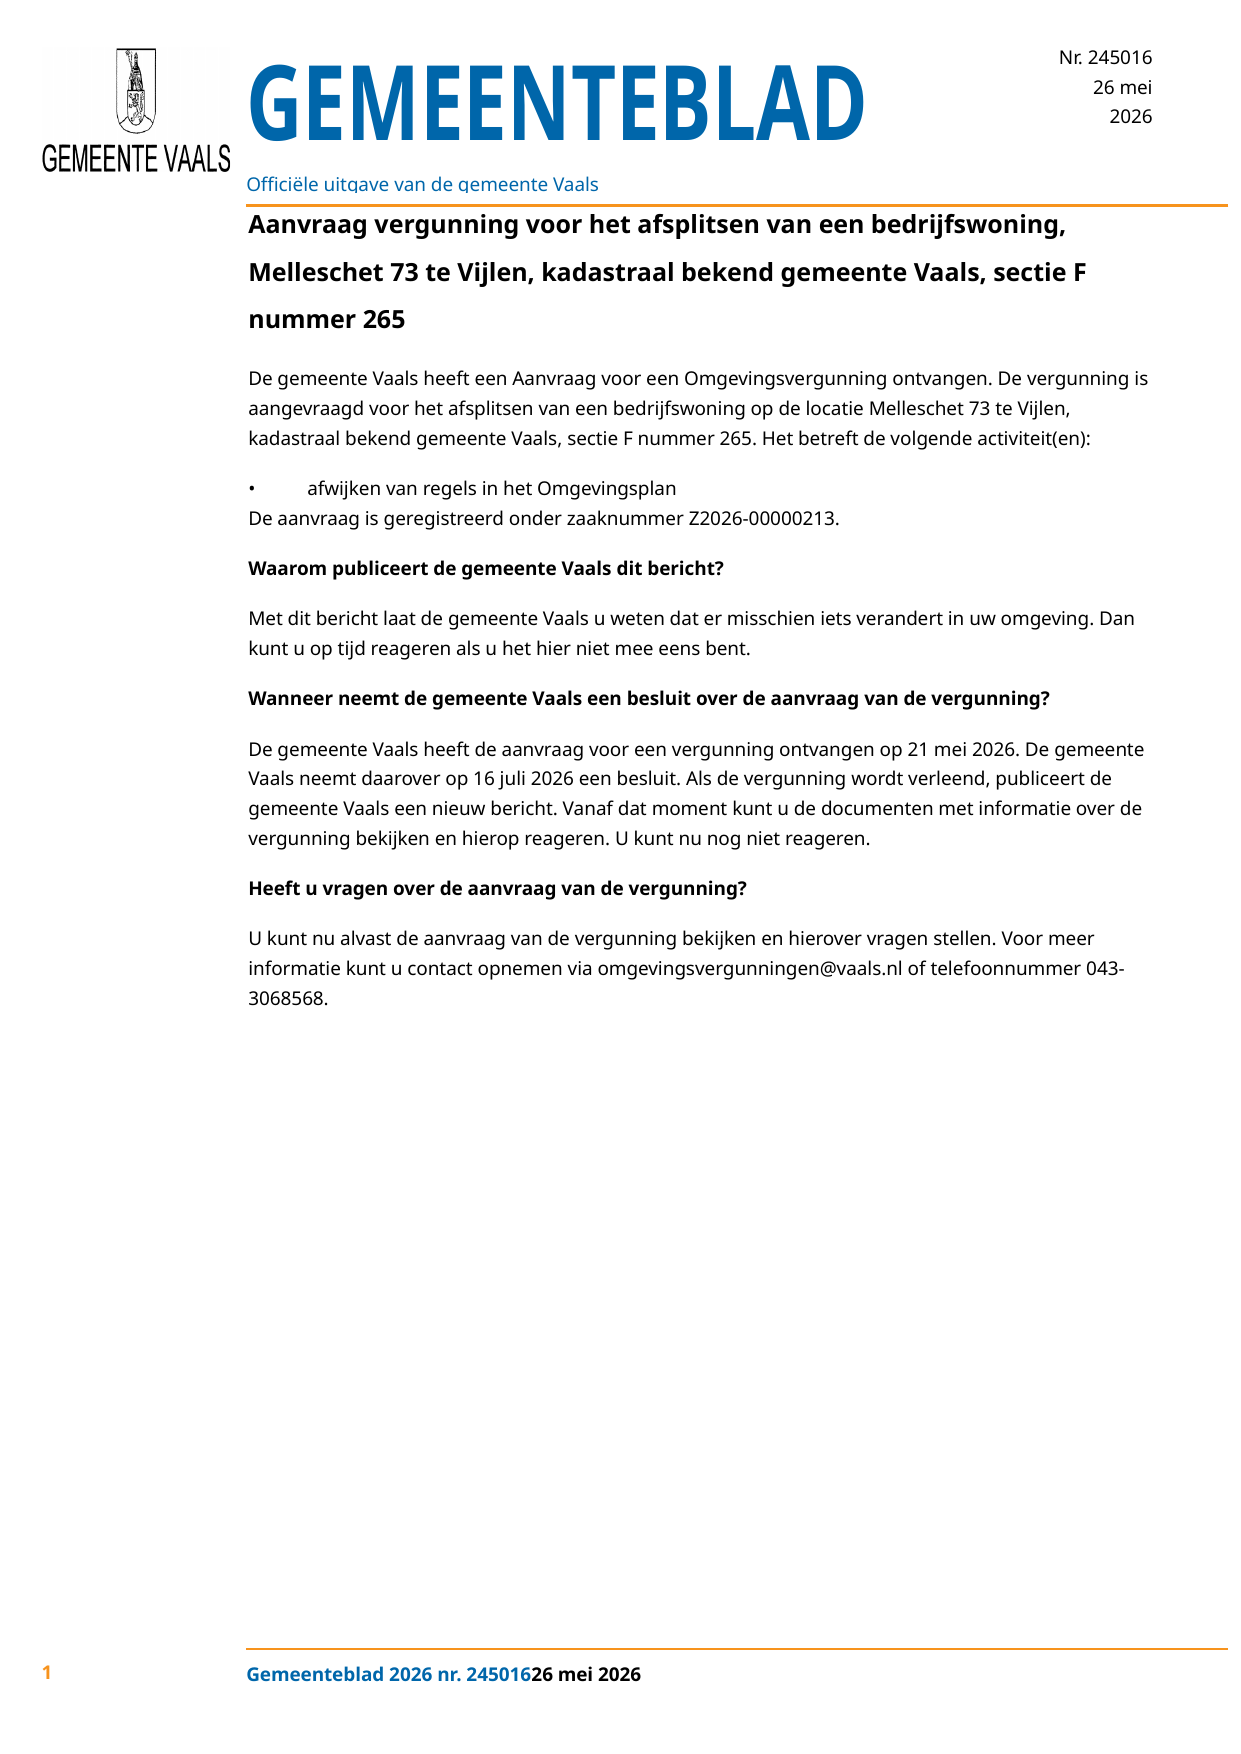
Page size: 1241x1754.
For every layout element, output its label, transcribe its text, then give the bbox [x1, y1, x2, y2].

picture [41, 47, 231, 172]
text Met dit bericht laat de gemeente Vaals u weten dat er misschien iets verandert in uw omgeving. Dan kunt u op tijd reageren als u het hier niet mee eens bent. [248, 606, 1152, 661]
text De gemeente Vaals heeft de aanvraag voor een vergunning ontvangen op 21 mei 2026. De gemeente Vaals neemt daarover op 16 juli 2026 een besluit. Als de vergunning wordt verleend, publiceert de gemeente Vaals een nieuw bericht. Vanaf dat moment kunt u de documenten met informatie over de vergunning bekijken en hierop reageren. U kunt nu nog niet reageren. [248, 736, 1152, 850]
text U kunt nu alvast de aanvraag van de vergunning bekijken en hierover vragen stellen. Voor meer informatie kunt u contact opnemen via omgevingsvergunningen@vaals.nl of telefoonnummer 043-3068568. [248, 926, 1152, 1010]
text Waarom publiceert de gemeente Vaals dit bericht? [248, 555, 1152, 581]
text Heeft u vragen over de aanvraag van de vergunning? [248, 875, 1152, 901]
list afwijken van regels in het Omgevingsplan [248, 475, 1152, 501]
text De aanvraag is geregistreerd onder zaaknummer Z2026-00000213. [248, 505, 1152, 530]
text Wanneer neemt de gemeente Vaals een besluit over de aanvraag van de vergunning? [248, 686, 1152, 711]
text Aanvraag vergunning voor het afsplitsen van een bedrijfswoning, Melleschet 73 te Vijlen, kadastraal bekend gemeente Vaals, sectie F nummer 265 [248, 207, 1152, 336]
text De gemeente Vaals heeft een Aanvraag voor een Omgevingsvergunning ontvangen. De vergunning is aangevraagd voor het afsplitsen van een bedrijfswoning op de locatie Melleschet 73 te Vijlen, kadastraal bekend gemeente Vaals, sectie F nummer 265. Het betreft de volgende activiteit(en): [248, 366, 1152, 450]
